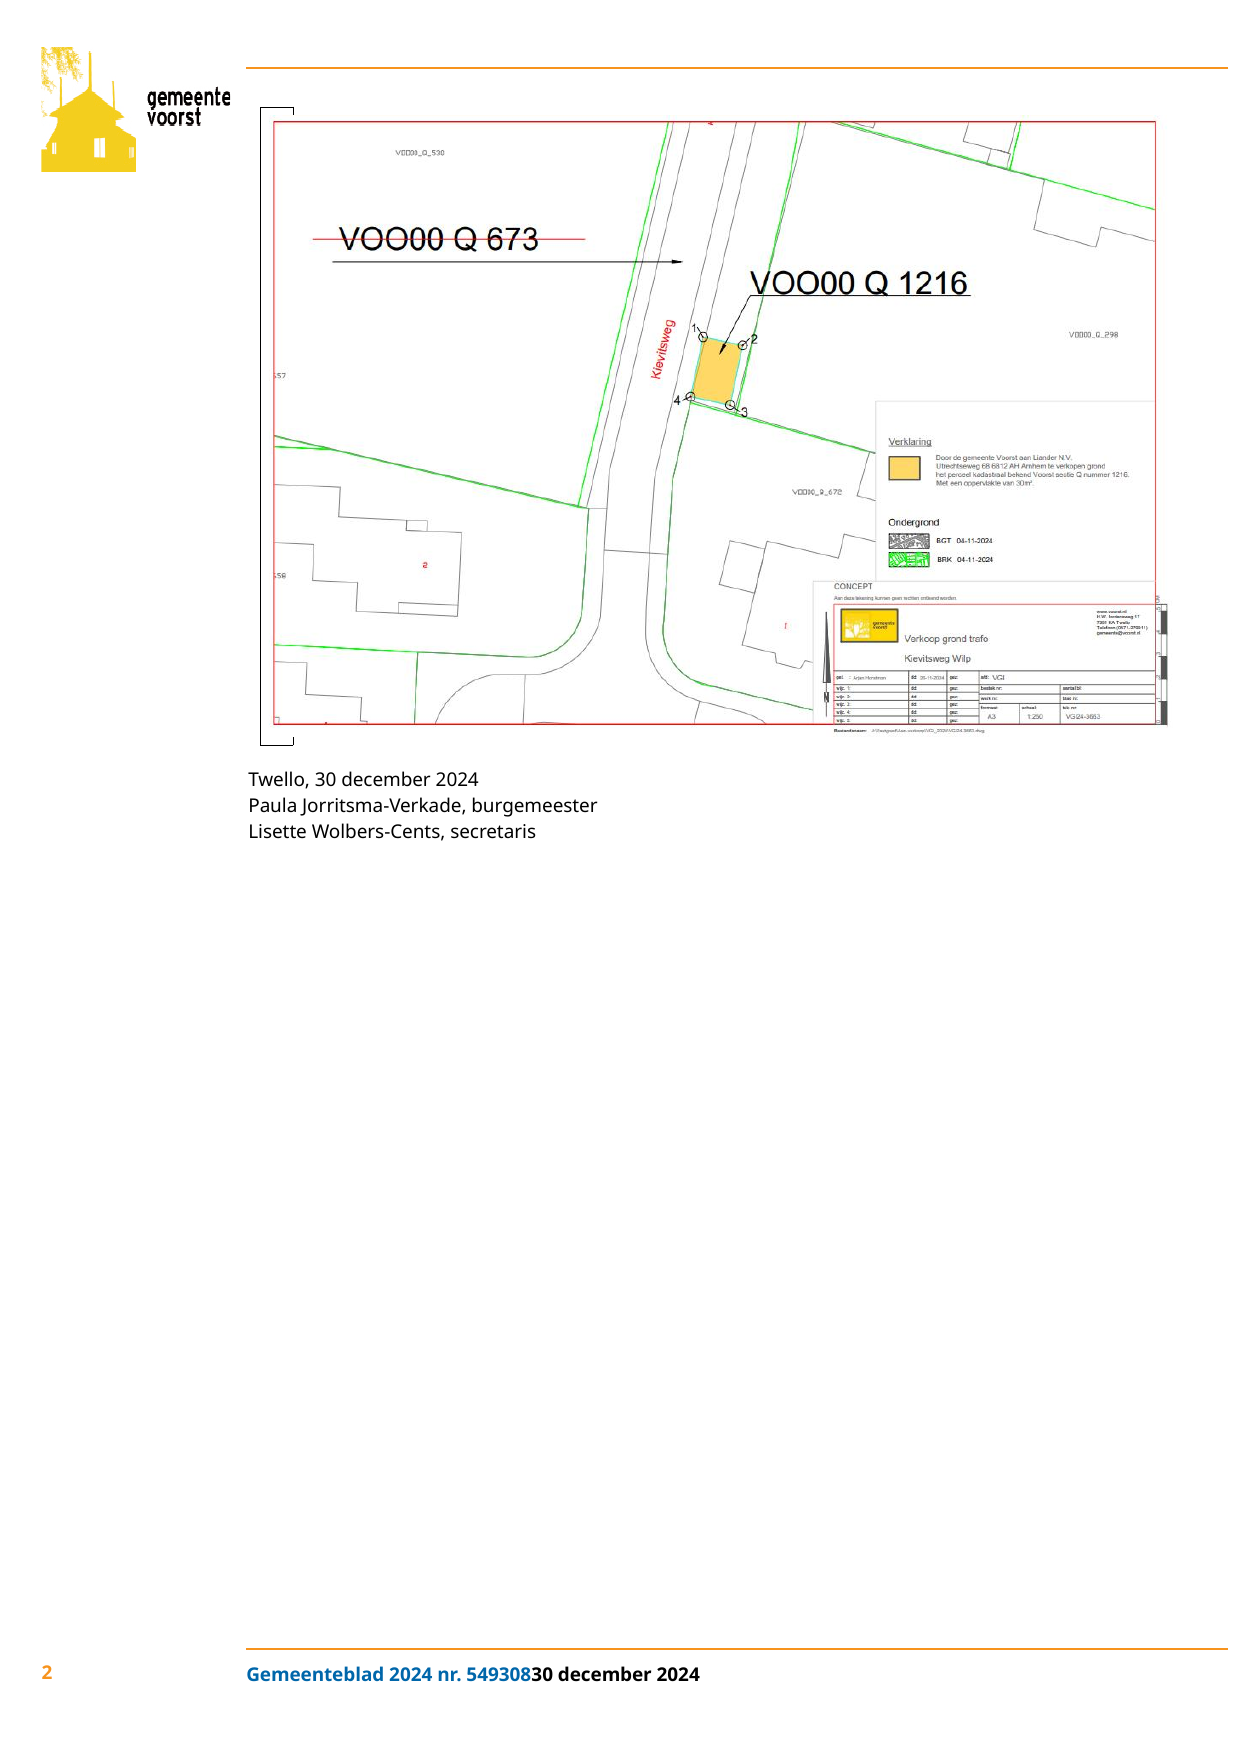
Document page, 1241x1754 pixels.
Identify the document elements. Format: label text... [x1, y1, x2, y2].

picture [41, 47, 231, 172]
picture [268, 115, 1173, 737]
text Paula Jorritsma-Verkade, burgemeester [248, 792, 1152, 818]
text Twello, 30 december 2024 [248, 766, 1152, 792]
text Lisette Wolbers-Cents, secretaris [248, 818, 1152, 844]
